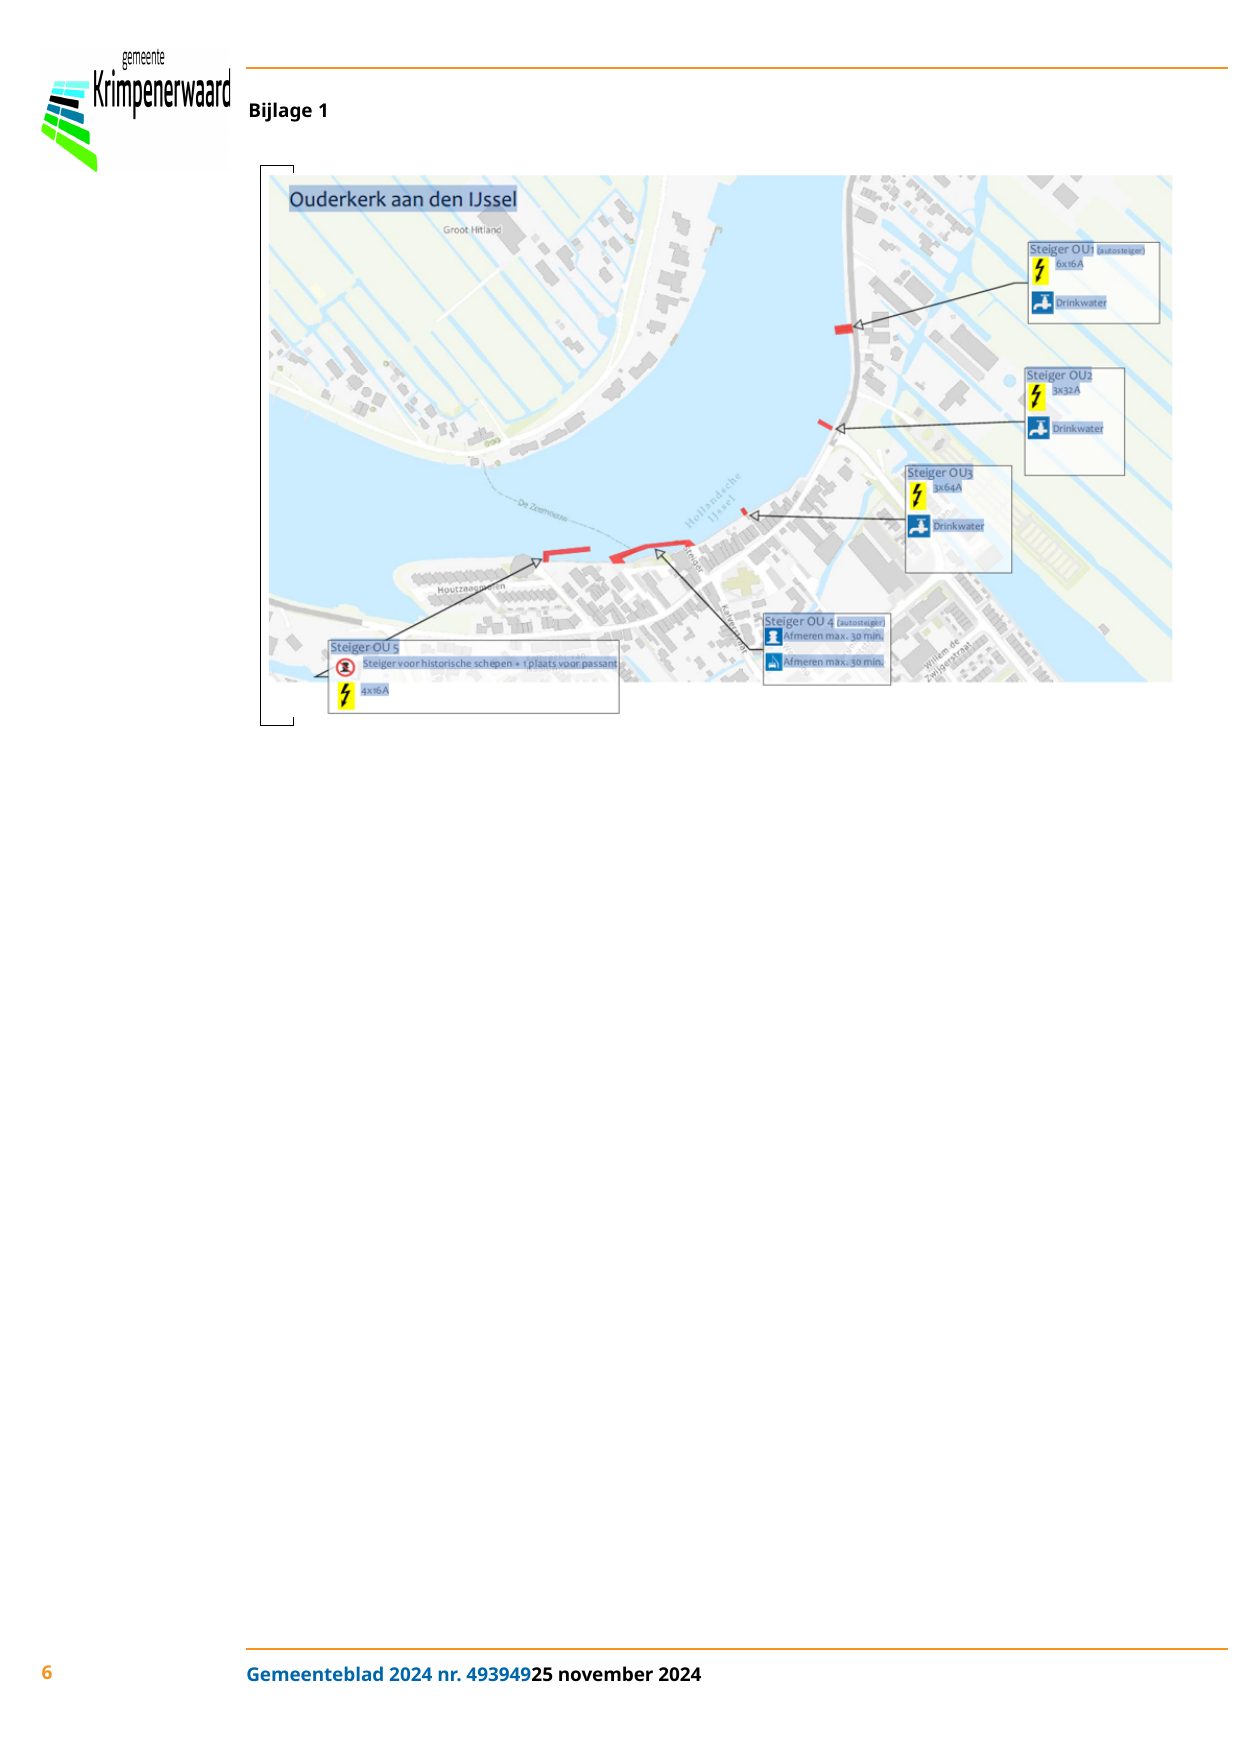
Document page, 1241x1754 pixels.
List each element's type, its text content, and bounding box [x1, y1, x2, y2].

picture [268, 173, 1173, 717]
picture [41, 47, 231, 172]
text Bijlage 1 [248, 95, 1152, 123]
